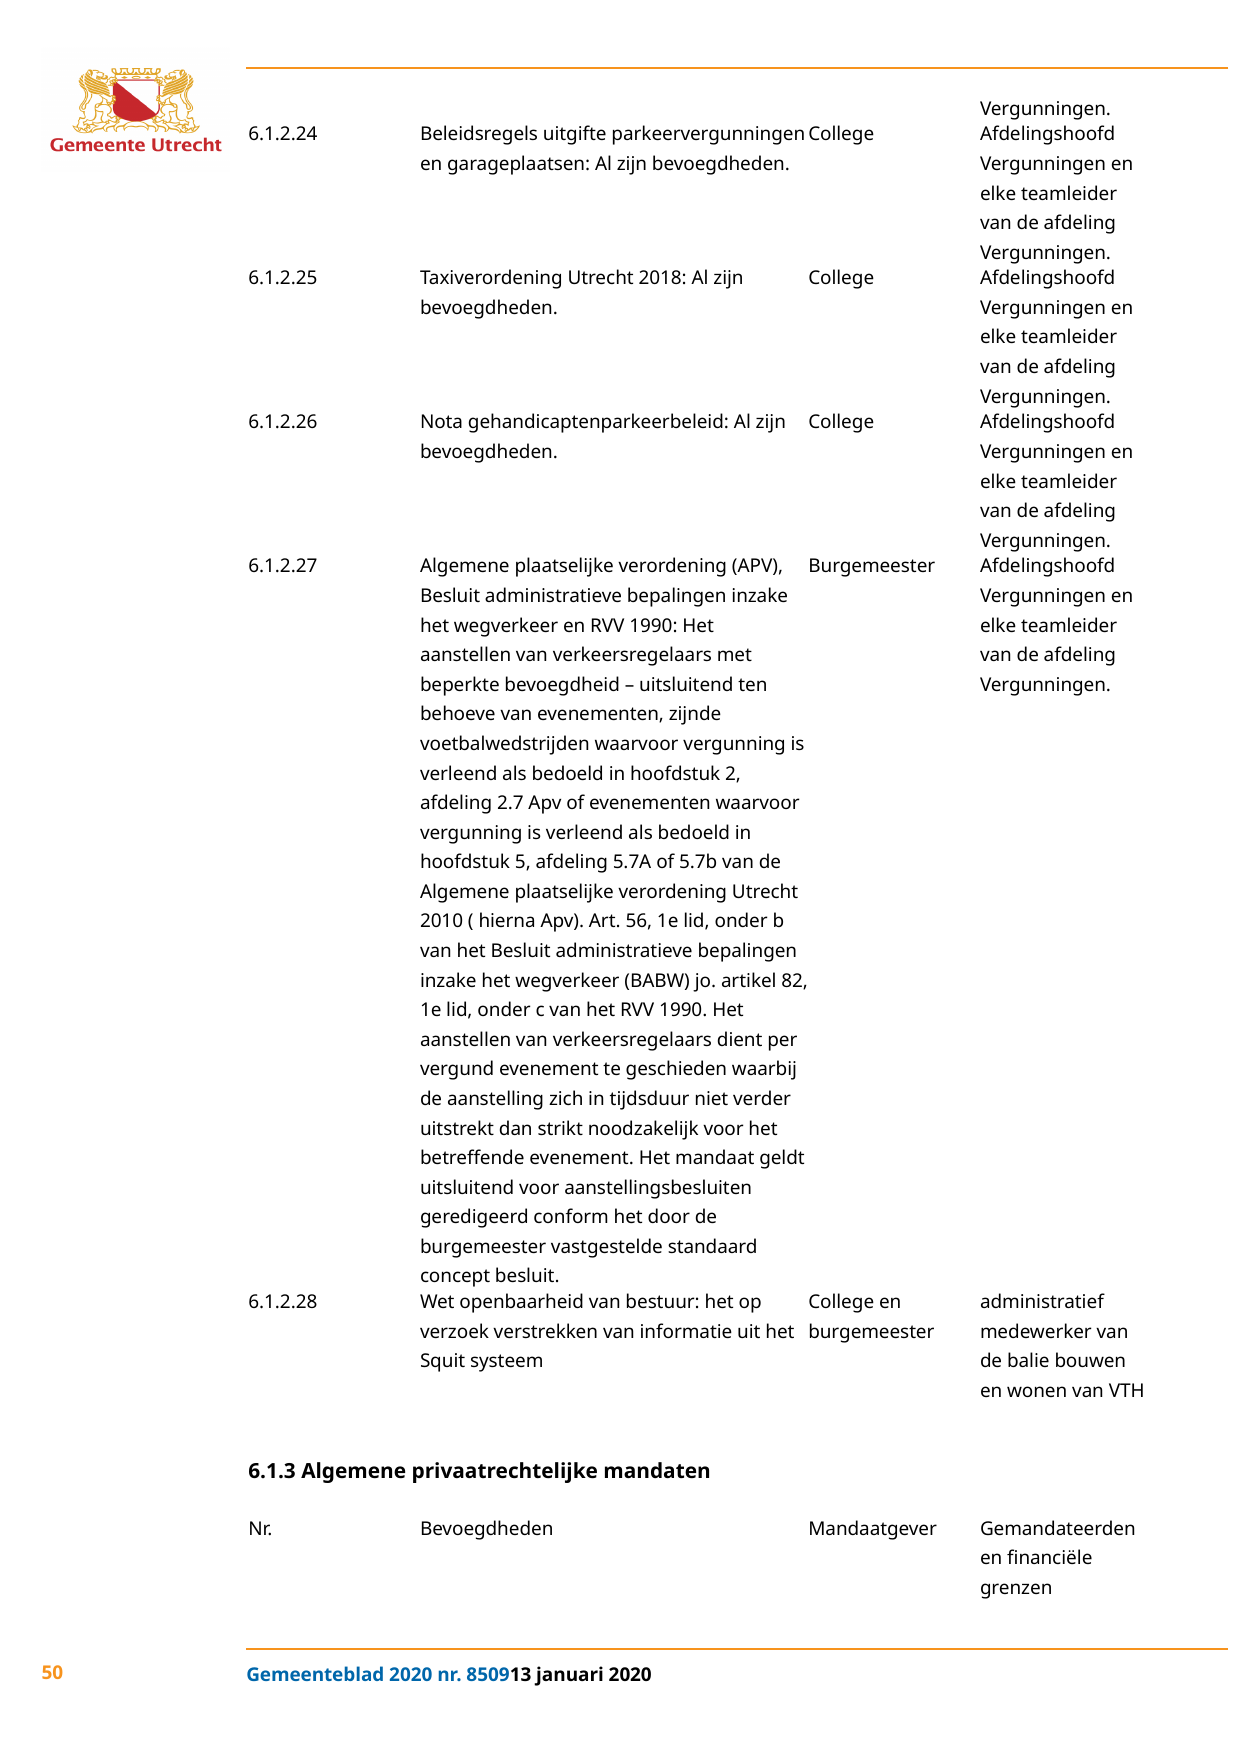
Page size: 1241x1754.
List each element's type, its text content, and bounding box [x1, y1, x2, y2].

table_cell Taxiverordening Utrecht 2018: Al zijn bevoegdheden. [420, 265, 808, 409]
table_cell Wet openbaarheid van bestuur: het op verzoek verstrekken van informatie uit het Squit systeem [420, 1289, 808, 1403]
table_cell [420, 95, 808, 121]
table_cell [248, 95, 420, 121]
table_cell Vergunningen. [980, 95, 1152, 121]
table_cell College [808, 121, 980, 264]
table_cell Afdelingshoofd Vergunningen en elke teamleider van de afdeling Vergunningen. [980, 409, 1152, 553]
table_cell College en burgemeester [808, 1289, 980, 1403]
table_cell 6.1.2.27 [248, 553, 420, 1288]
table_cell College [808, 409, 980, 553]
table_cell Algemene plaatselijke verordening (APV), Besluit administratieve bepalingen inzake het wegverkeer en RVV 1990: Het aanstellen van verkeersregelaars met beperkte bevoegdheid – uitsluitend ten behoeve van evenementen, zijnde voetbalwedstrijden waarvoor vergunning is verleend als bedoeld in hoofdstuk 2, afdeling 2.7 Apv of evenementen waarvoor vergunning is verleend als bedoeld in hoofdstuk 5, afdeling 5.7A of 5.7b van de Algemene plaatselijke verordening Utrecht 2010 ( hierna Apv). Art. 56, 1e lid, onder b van het Besluit administratieve bepalingen inzake het wegverkeer (BABW) jo. artikel 82, 1e lid, onder c van het RVV 1990. Het aanstellen van verkeersregelaars dient per vergund evenement te geschieden waarbij de aanstelling zich in tijdsduur niet verder uitstrekt dan strikt noodzakelijk voor het betreffende evenement. Het mandaat geldt uitsluitend voor aanstellingsbesluiten geredigeerd conform het door de burgemeester vastgestelde standaard concept besluit. [420, 553, 808, 1288]
table_header Bevoegdheden [420, 1515, 808, 1599]
picture [41, 47, 231, 172]
table_header Nr. [248, 1515, 420, 1599]
table_header Mandaatgever [808, 1515, 980, 1599]
table_cell Afdelingshoofd Vergunningen en elke teamleider van de afdeling Vergunningen. [980, 265, 1152, 409]
table_cell Afdelingshoofd Vergunningen en elke teamleider van de afdeling Vergunningen. [980, 121, 1152, 264]
table_cell administratief medewerker van de balie bouwen en wonen van VTH [980, 1289, 1152, 1403]
table_cell 6.1.2.26 [248, 409, 420, 553]
table_cell College [808, 265, 980, 409]
table_cell 6.1.2.24 [248, 121, 420, 264]
text 6.1.3 Algemene privaatrechtelijke mandaten [248, 1457, 1152, 1485]
table_cell 6.1.2.25 [248, 265, 420, 409]
table_cell Nota gehandicaptenparkeerbeleid: Al zijn bevoegdheden. [420, 409, 808, 553]
table_cell Beleidsregels uitgifte parkeervergunningen en garageplaatsen: Al zijn bevoegdheden. [420, 121, 808, 264]
table_header Gemandateerden en financiële grenzen [980, 1515, 1152, 1599]
table_cell Afdelingshoofd Vergunningen en elke teamleider van de afdeling Vergunningen. [980, 553, 1152, 1288]
table_cell 6.1.2.28 [248, 1289, 420, 1403]
table_cell Burgemeester [808, 553, 980, 1288]
table_cell [808, 95, 980, 121]
